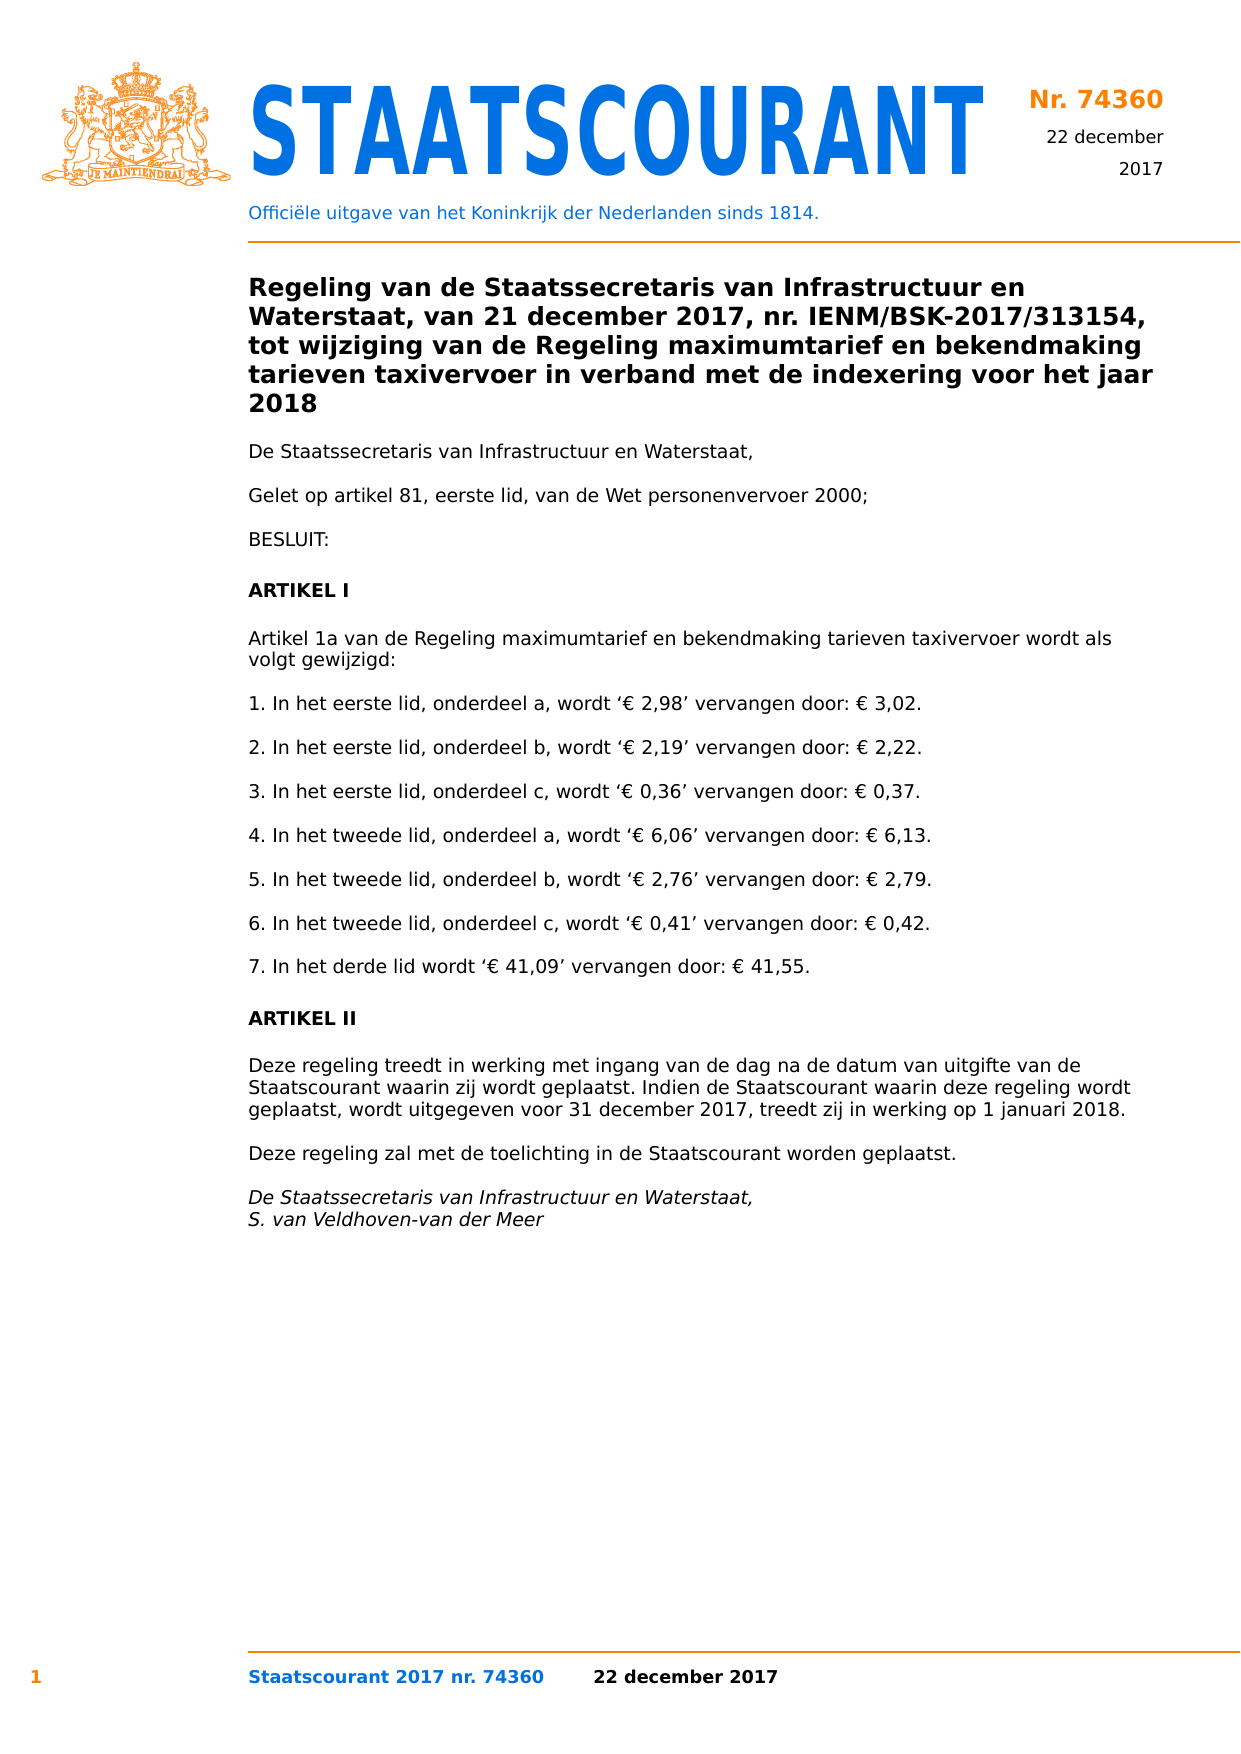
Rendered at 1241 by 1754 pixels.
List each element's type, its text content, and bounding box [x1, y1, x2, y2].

subtitle ARTIKEL II [248, 1008, 1163, 1030]
text 5. In het tweede lid, onderdeel b, wordt ‘€ 2,76’ vervangen door: € 2,79. [248, 869, 1163, 891]
subtitle ARTIKEL I [248, 580, 1163, 602]
text 4. In het tweede lid, onderdeel a, wordt ‘€ 6,06’ vervangen door: € 6,13. [248, 825, 1163, 847]
text Deze regeling treedt in werking met ingang van de dag na de datum van uitgifte van de Staatscourant waarin zij wordt geplaatst. Indien de Staatscourant waarin deze regeling wordt geplaatst, wordt uitgegeven voor 31 december 2017, treedt zij in werking op 1 januari 2018. [248, 1055, 1163, 1121]
table_cell 22 december [998, 121, 1240, 153]
text 3. In het eerste lid, onderdeel c, wordt ‘€ 0,36’ vervangen door: € 0,37. [248, 781, 1163, 803]
text De Staatssecretaris van Infrastructuur en Waterstaat, S. van Veldhoven-van der Meer [248, 1187, 1163, 1231]
text 7. In het derde lid wordt ‘€ 41,09’ vervangen door: € 41,55. [248, 956, 1163, 978]
subtitle Regeling van de Staatssecretaris van Infrastructuur en Waterstaat, van 21 december 2017, nr. IENM/BSK-2017/313154, tot wijziging van de Regeling maximumtarief en bekendmaking tarieven taxivervoer in verband met de indexering voor het jaar 2018 [248, 273, 1163, 419]
table_header STAATSCOURANT [248, 62, 998, 203]
text Artikel 1a van de Regeling maximumtarief en bekendmaking tarieven taxivervoer wordt als volgt gewijzigd: [248, 627, 1163, 671]
text 2. In het eerste lid, onderdeel b, wordt ‘€ 2,19’ vervangen door: € 2,22. [248, 737, 1163, 759]
table_header [25, 62, 248, 241]
table_cell 2017 [998, 153, 1240, 203]
text 1. In het eerste lid, onderdeel a, wordt ‘€ 2,98’ vervangen door: € 3,02. [248, 693, 1163, 715]
picture [41, 62, 231, 186]
table_header Nr. 74360 [998, 62, 1240, 121]
text Gelet op artikel 81, eerste lid, van de Wet personenvervoer 2000; [248, 484, 1163, 507]
text De Staatssecretaris van Infrastructuur en Waterstaat, [248, 441, 1163, 463]
text Deze regeling zal met de toelichting in de Staatscourant worden geplaatst. [248, 1143, 1163, 1165]
text BESLUIT: [248, 528, 1163, 550]
table_cell Officiële uitgave van het Koninkrijk der Nederlanden sinds 1814. [248, 203, 1240, 241]
text 6. In het tweede lid, onderdeel c, wordt ‘€ 0,41’ vervangen door: € 0,42. [248, 912, 1163, 934]
